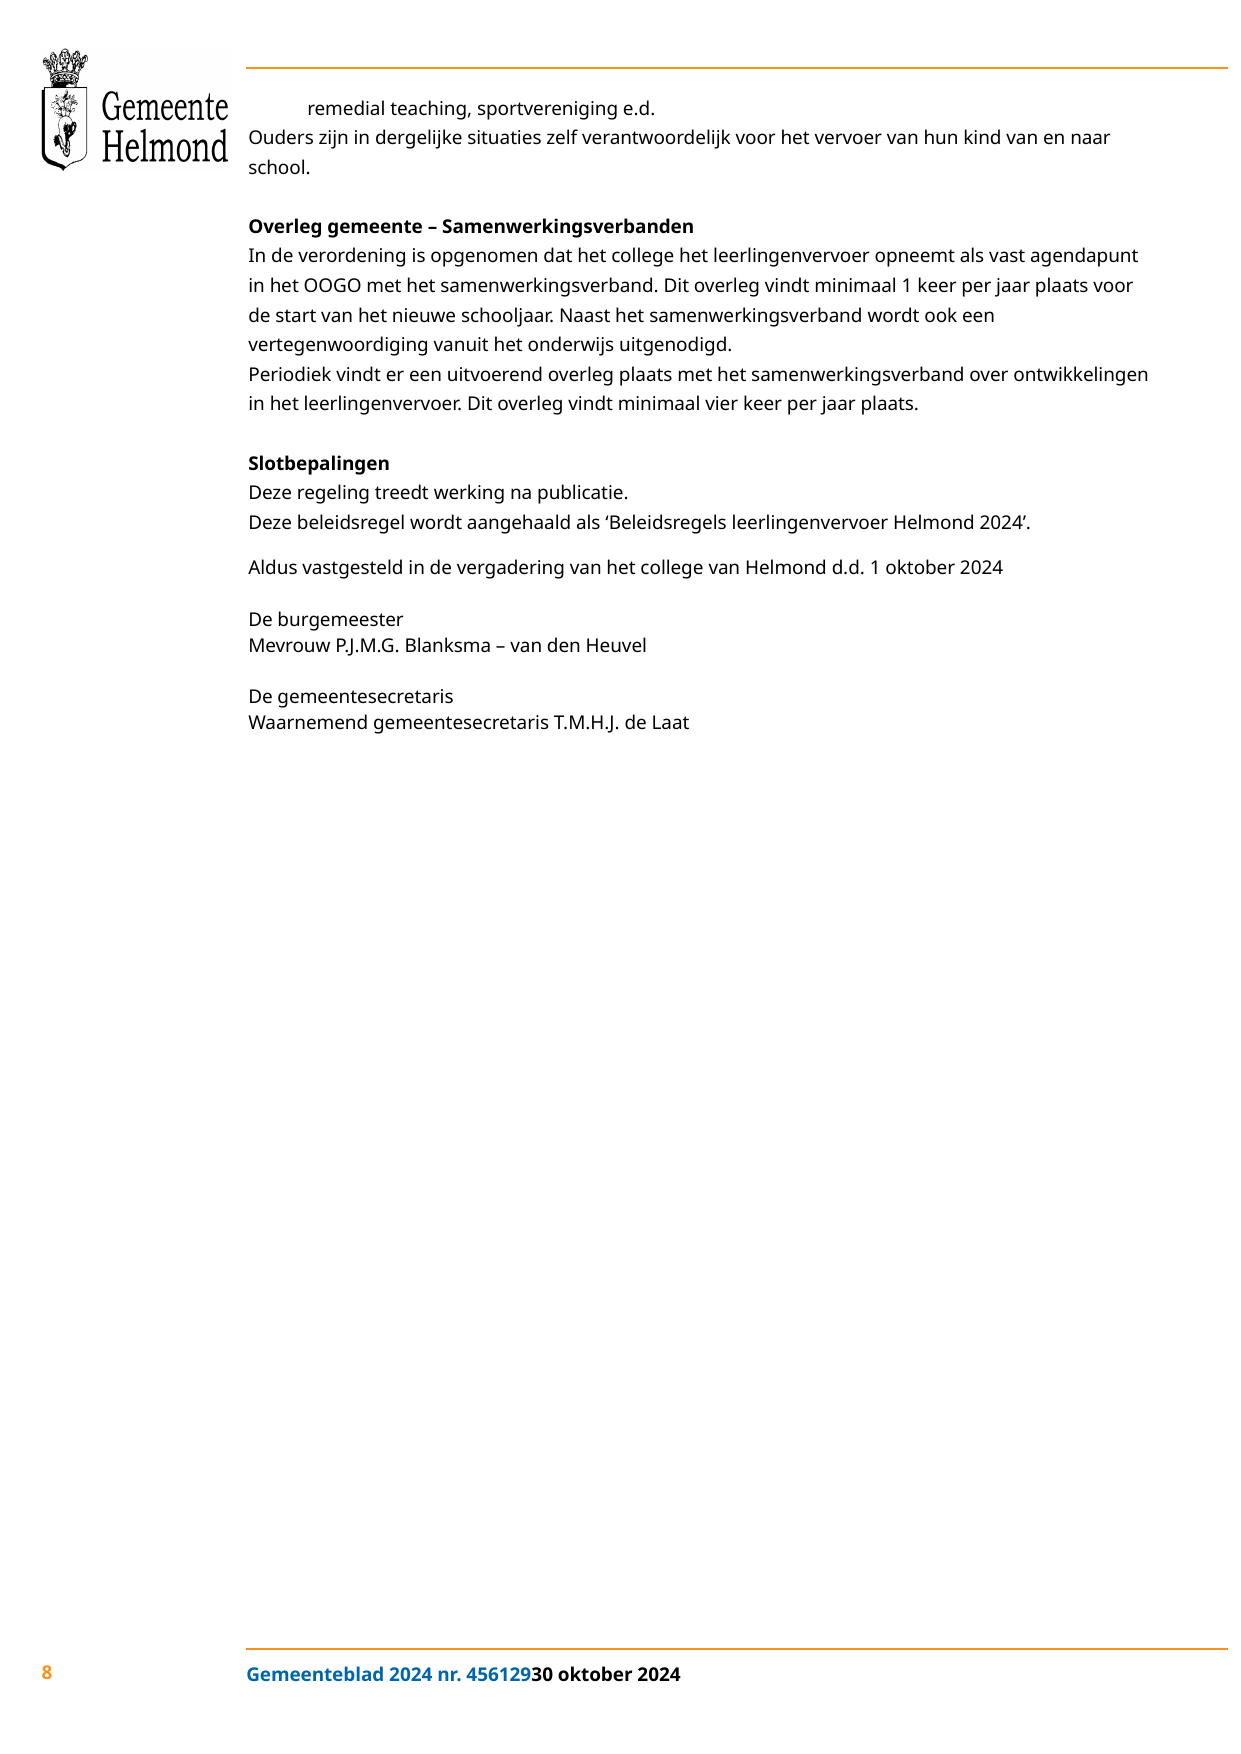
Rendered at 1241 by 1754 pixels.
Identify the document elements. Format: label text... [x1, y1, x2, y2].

text De burgemeester [248, 606, 1152, 632]
list remedial teaching, sportvereniging e.d. [248, 95, 1152, 121]
text Mevrouw P.J.M.G. Blanksma – van den Heuvel [248, 632, 1152, 657]
text Ouders zijn in dergelijke situaties zelf verantwoordelijk voor het vervoer van hun kind van en naar school. [248, 124, 1152, 180]
text Aldus vastgesteld in de vergadering van het college van Helmond d.d. 1 oktober 2024 [248, 554, 1152, 580]
text Periodiek vindt er een uitvoerend overleg plaats met het samenwerkingsverband over ontwikkelingen in het leerlingenvervoer. Dit overleg vindt minimaal vier keer per jaar plaats. [248, 361, 1152, 416]
text In de verordening is opgenomen dat het college het leerlingenvervoer opneemt als vast agendapunt in het OOGO met het samenwerkingsverband. Dit overleg vindt minimaal 1 keer per jaar plaats voor de start van het nieuwe schooljaar. Naast het samenwerkingsverband wordt ook een vertegenwoordiging vanuit het onderwijs uitgenodigd. [248, 243, 1152, 357]
text Overleg gemeente – Samenwerkingsverbanden [248, 213, 1152, 239]
text Deze regeling treedt werking na publicatie. [248, 479, 1152, 505]
picture [41, 47, 231, 172]
text Slotbepalingen [248, 450, 1152, 476]
text De gemeentesecretaris [248, 683, 1152, 709]
text Deze beleidsregel wordt aangehaald als ‘Beleidsregels leerlingenvervoer Helmond 2024’. [248, 509, 1152, 535]
text Waarnemend gemeentesecretaris T.M.H.J. de Laat [248, 709, 1152, 735]
